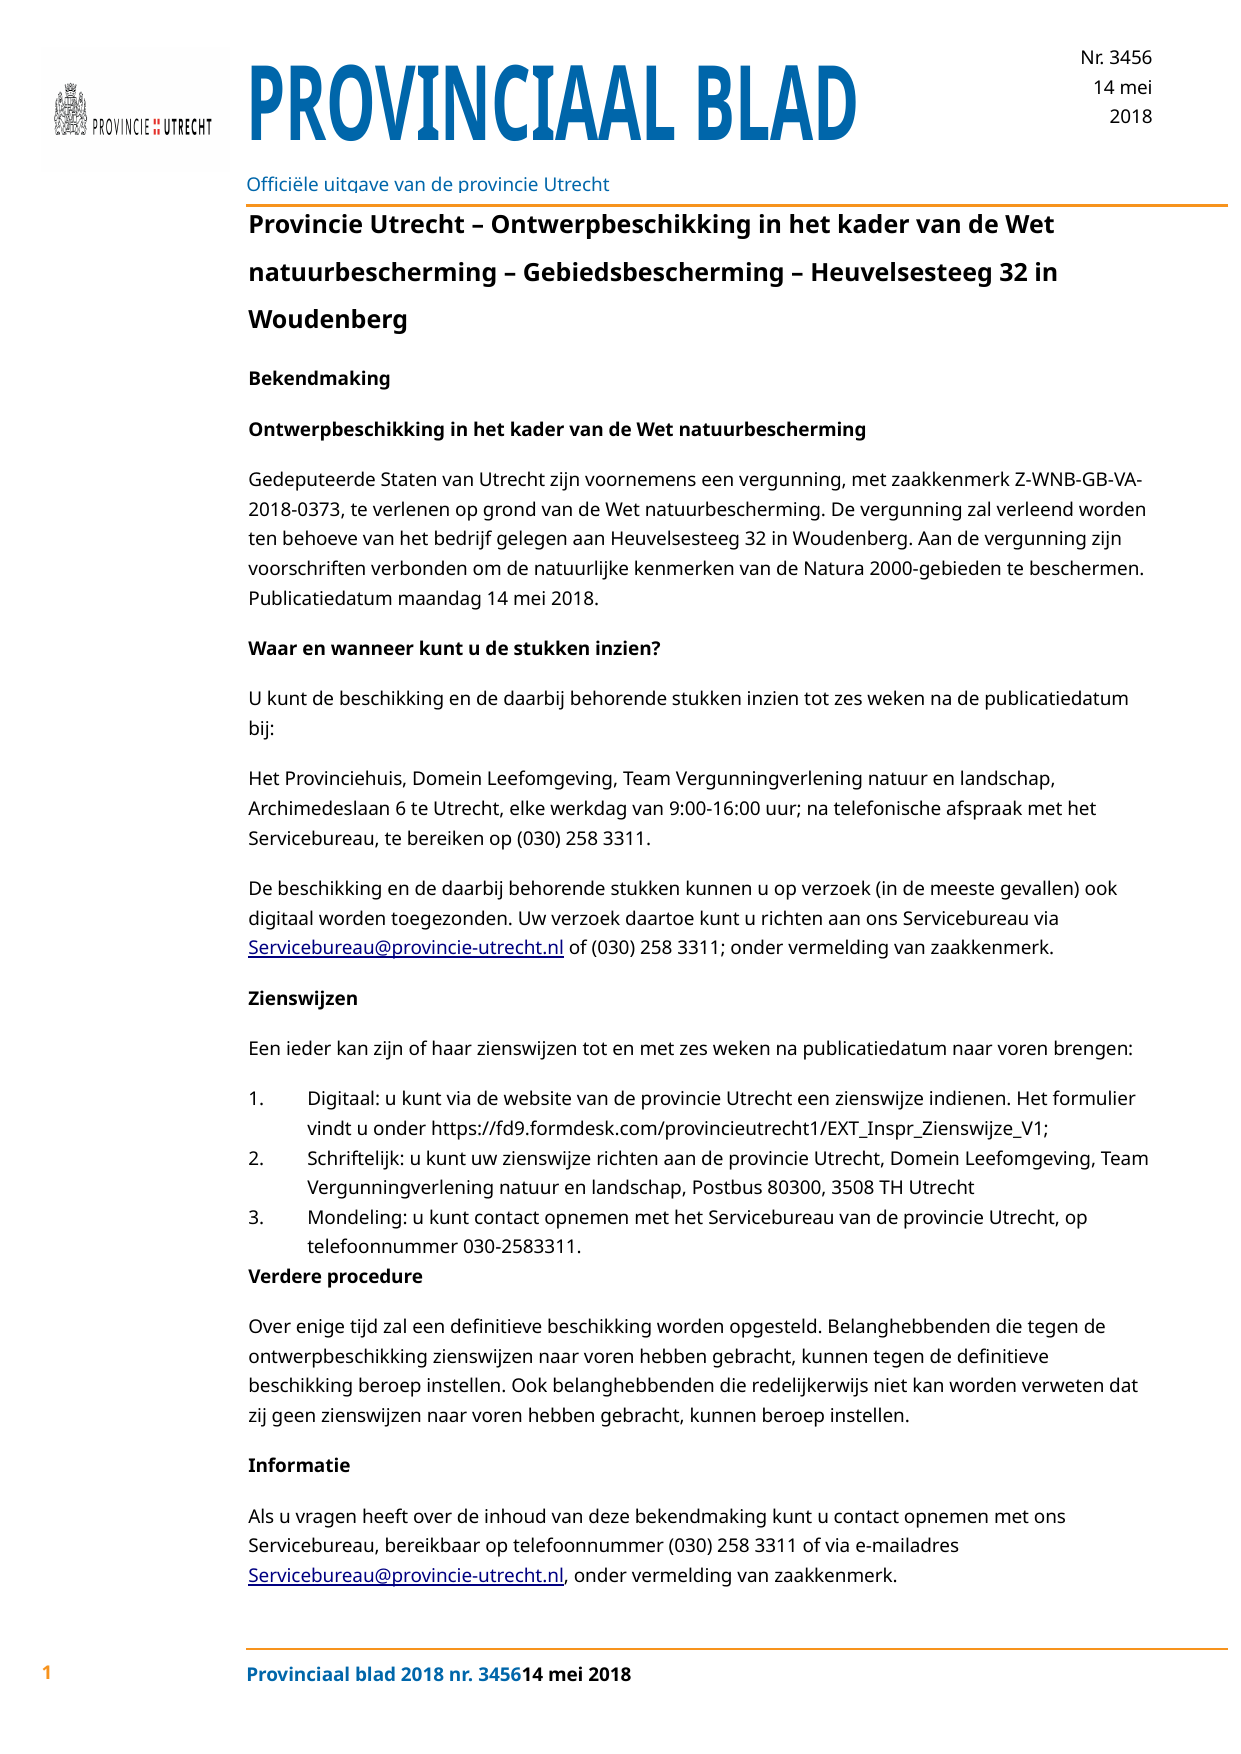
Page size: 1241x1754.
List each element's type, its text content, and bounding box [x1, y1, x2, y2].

text Informatie [248, 1453, 1152, 1478]
text Zienswijzen [248, 985, 1152, 1010]
text U kunt de beschikking en de daarbij behorende stukken inzien tot zes weken na de publicatiedatum bij: [248, 686, 1152, 741]
text Over enige tijd zal een definitieve beschikking worden opgesteld. Belanghebbenden die tegen de ontwerpbeschikking zienswijzen naar voren hebben gebracht, kunnen tegen de definitieve beschikking beroep instellen. Ook belanghebbenden die redelijkerwijs niet kan worden verweten dat zij geen zienswijzen naar voren hebben gebracht, kunnen beroep instellen. [248, 1313, 1152, 1428]
picture [41, 47, 231, 172]
text Als u vragen heeft over de inhoud van deze bekendmaking kunt u contact opnemen met ons Servicebureau, bereikbaar op telefoonnummer (030) 258 3311 of via e-mailadres Servicebureau@provincie-utrecht.nl, onder vermelding van zaakkenmerk. [248, 1503, 1152, 1588]
text Het Provinciehuis, Domein Leefomgeving, Team Vergunningverlening natuur en landschap, Archimedeslaan 6 te Utrecht, elke werkdag van 9:00-16:00 uur; na telefonische afspraak met het Servicebureau, te bereiken op (030) 258 3311. [248, 766, 1152, 850]
list Digitaal: u kunt via de website van de provincie Utrecht een zienswijze indienen. Het formulier vindt u onder https://fd9.formdesk.com/provincieutrecht1/EXT_Inspr_Zienswijze_V1; [248, 1086, 1152, 1141]
list Schriftelijk: u kunt uw zienswijze richten aan de provincie Utrecht, Domein Leefomgeving, Team Vergunningverlening natuur en landschap, Postbus 80300, 3508 TH Utrecht [248, 1145, 1152, 1200]
text Waar en wanneer kunt u de stukken inzien? [248, 635, 1152, 661]
text Gedeputeerde Staten van Utrecht zijn voornemens een vergunning, met zaakkenmerk Z-WNB-GB-VA-2018-0373, te verlenen op grond van de Wet natuurbescherming. De vergunning zal verleend worden ten behoeve van het bedrijf gelegen aan Heuvelsesteeg 32 in Woudenberg. Aan de vergunning zijn voorschriften verbonden om de natuurlijke kenmerken van de Natura 2000-gebieden te beschermen. Publicatiedatum maandag 14 mei 2018. [248, 466, 1152, 610]
text Verdere procedure [248, 1263, 1152, 1289]
text Provincie Utrecht – Ontwerpbeschikking in het kader van de Wet natuurbescherming – Gebiedsbescherming – Heuvelsesteeg 32 in Woudenberg [248, 207, 1152, 336]
text Bekendmaking [248, 366, 1152, 391]
list Mondeling: u kunt contact opnemen met het Servicebureau van de provincie Utrecht, op telefoonnummer 030-2583311. [248, 1204, 1152, 1259]
text Een ieder kan zijn of haar zienswijzen tot en met zes weken na publicatiedatum naar voren brengen: [248, 1035, 1152, 1061]
text De beschikking en de daarbij behorende stukken kunnen u op verzoek (in de meeste gevallen) ook digitaal worden toegezonden. Uw verzoek daartoe kunt u richten aan ons Servicebureau via Servicebureau@provincie-utrecht.nl of (030) 258 3311; onder vermelding van zaakkenmerk. [248, 875, 1152, 960]
text Ontwerpbeschikking in het kader van de Wet natuurbescherming [248, 416, 1152, 442]
